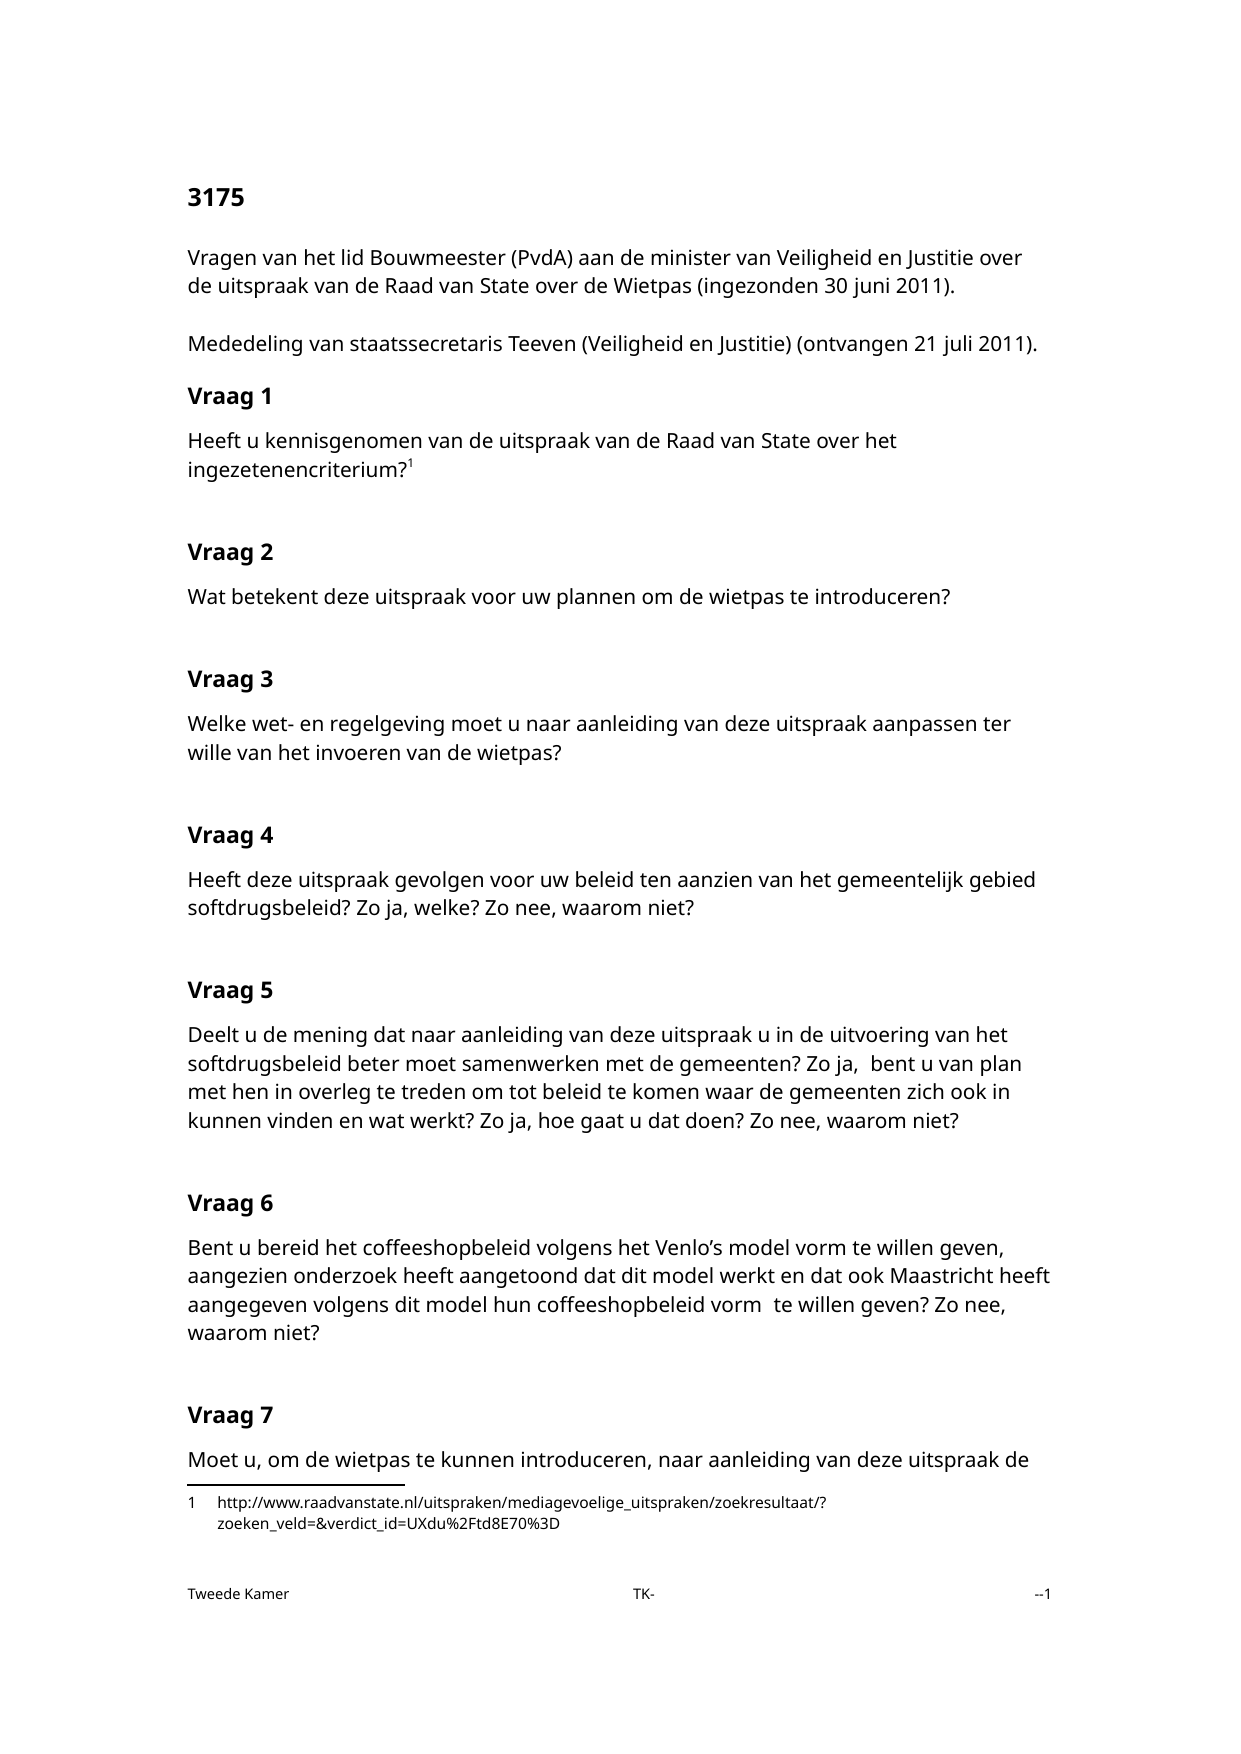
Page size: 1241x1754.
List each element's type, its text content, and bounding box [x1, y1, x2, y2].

subtitle Vraag 2 [187, 536, 1053, 567]
text http://www.raadvanstate.nl/uitspraken/mediagevoelige_uitspraken/zoekresultaat/?zoeken_veld=&verdict_id=UXdu%2Ftd8E70%3D [187, 1477, 1053, 1534]
text Heeft deze uitspraak gevolgen voor uw beleid ten aanzien van het gemeentelijk gebied softdrugsbeleid? Zo ja, welke? Zo nee, waarom niet? [187, 865, 1053, 922]
text Mededeling van staatssecretaris Teeven (Veiligheid en Justitie) (ontvangen 21 juli 2011). [187, 329, 1053, 358]
subtitle Vraag 4 [187, 819, 1053, 850]
subtitle Vraag 6 [187, 1187, 1053, 1218]
subtitle Vraag 3 [187, 663, 1053, 694]
text 3175 [187, 179, 1053, 213]
text Heeft u kennisgenomen van de uitspraak van de Raad van State over het ingezetenencriterium? [187, 427, 1053, 483]
text Welke wet- en regelgeving moet u naar aanleiding van deze uitspraak aanpassen ter wille van het invoeren van de wietpas? [187, 709, 1053, 766]
text Deelt u de mening dat naar aanleiding van deze uitspraak u in de uitvoering van het softdrugsbeleid beter moet samenwerken met de gemeenten? Zo ja, bent u van plan met hen in overleg te treden om tot beleid te komen waar de gemeenten zich ook in kunnen vinden en wat werkt? Zo ja, hoe gaat u dat doen? Zo nee, waarom niet? [187, 1021, 1053, 1134]
text Bent u bereid het coffeeshopbeleid volgens het Venlo’s model vorm te willen geven, aangezien onderzoek heeft aangetoond dat dit model werkt en dat ook Maastricht heeft aangegeven volgens dit model hun coffeeshopbeleid vorm te willen geven? Zo nee, waarom niet? [187, 1233, 1053, 1347]
subtitle Vraag 5 [187, 974, 1053, 1006]
text Wat betekent deze uitspraak voor uw plannen om de wietpas te introduceren? [187, 582, 1053, 611]
subtitle Vraag 1 [187, 380, 1053, 412]
text Vragen van het lid Bouwmeester (PvdA) aan de minister van Veiligheid en Justitie over de uitspraak van de Raad van State over de Wietpas (ingezonden 30 juni 2011). [187, 243, 1053, 300]
